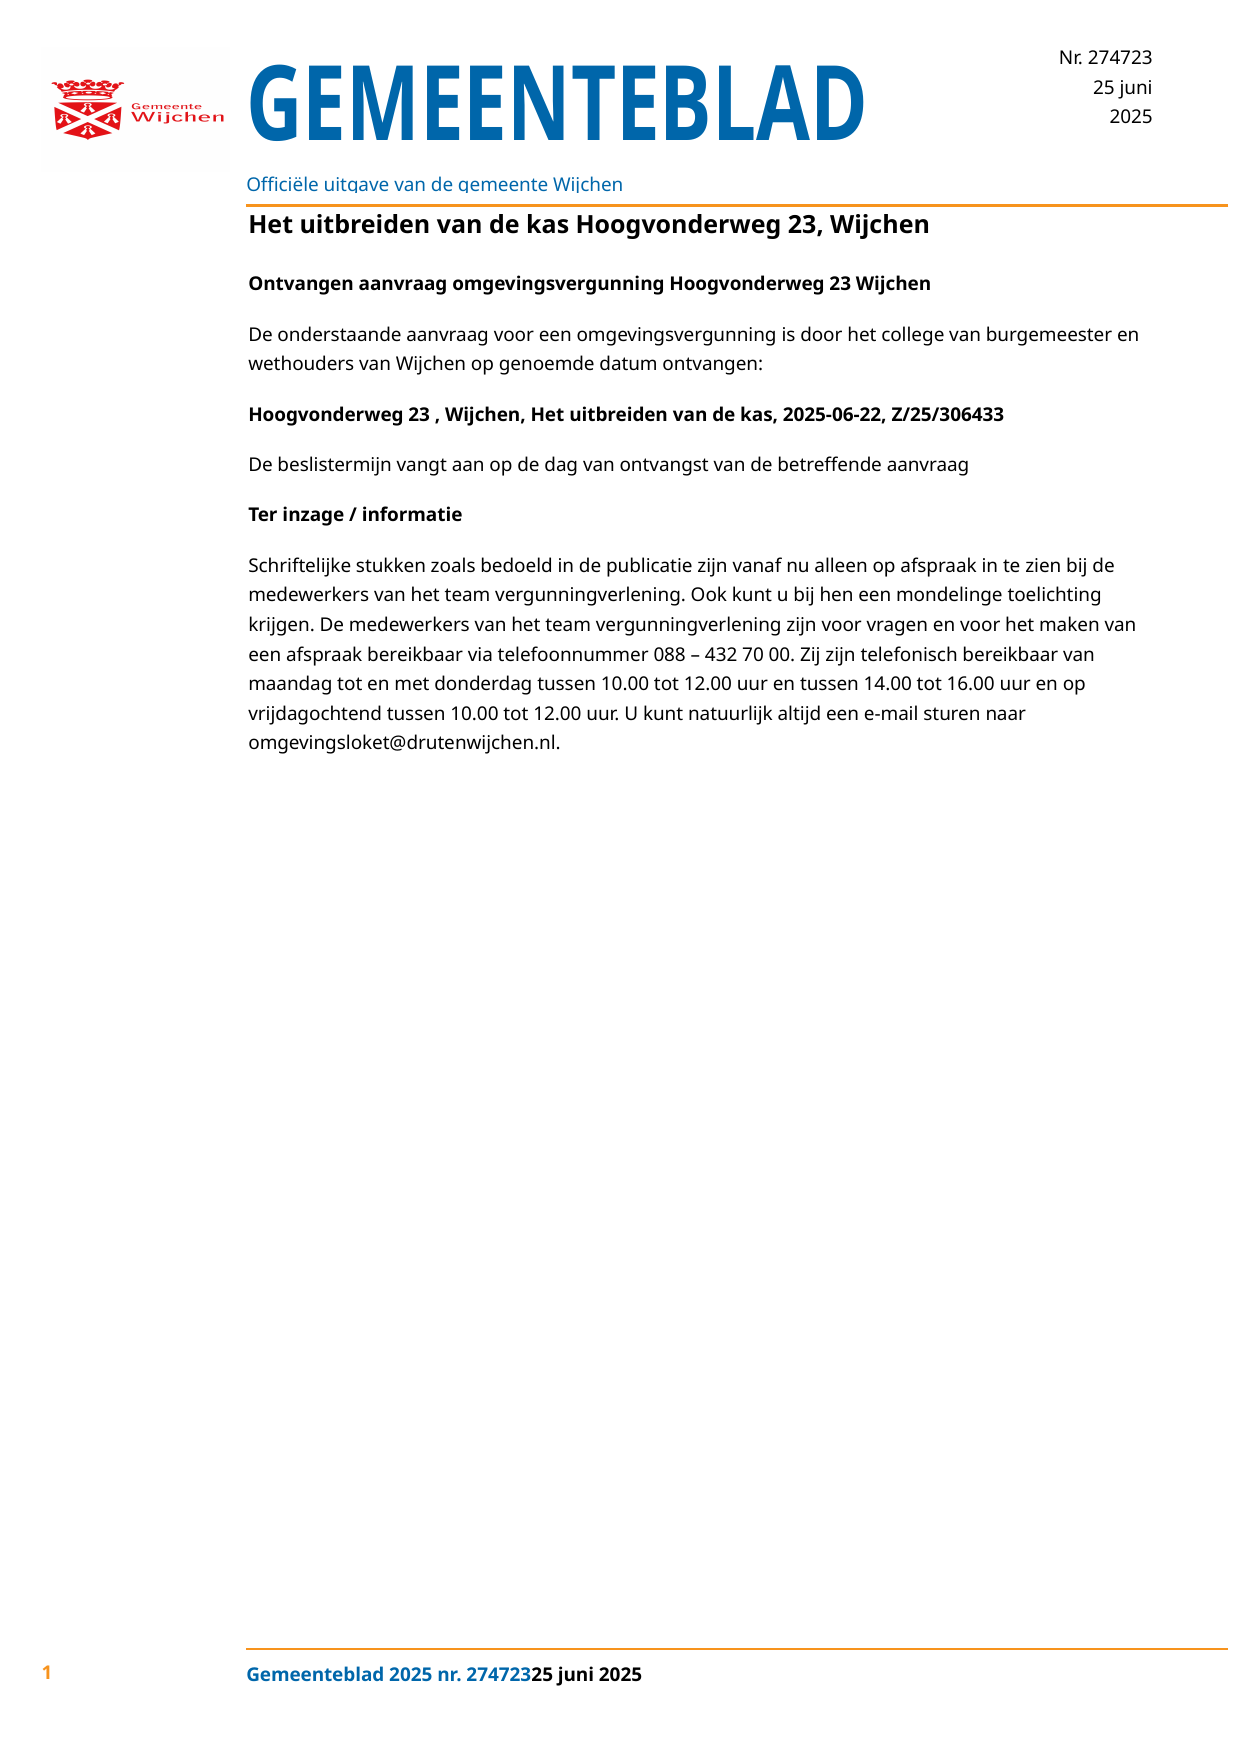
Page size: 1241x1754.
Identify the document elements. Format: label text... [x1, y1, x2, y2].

text Ter inzage / informatie [248, 502, 1152, 527]
text Het uitbreiden van de kas Hoogvonderweg 23, Wijchen [248, 207, 1152, 241]
text Ontvangen aanvraag omgevingsvergunning Hoogvonderweg 23 Wijchen [248, 270, 1152, 296]
text Schriftelijke stukken zoals bedoeld in de publicatie zijn vanaf nu alleen op afspraak in te zien bij de medewerkers van het team vergunningverlening. Ook kunt u bij hen een mondelinge toelichting krijgen. De medewerkers van het team vergunningverlening zijn voor vragen en voor het maken van een afspraak bereikbaar via telefoonnummer 088 – 432 70 00. Zij zijn telefonisch bereikbaar van maandag tot en met donderdag tussen 10.00 tot 12.00 uur en tussen 14.00 tot 16.00 uur en op vrijdagochtend tussen 10.00 tot 12.00 uur. U kunt natuurlijk altijd een e-mail sturen naar omgevingsloket@drutenwijchen.nl. [248, 552, 1152, 755]
text Hoogvonderweg 23 , Wijchen, Het uitbreiden van de kas, 2025-06-22, Z/25/306433 [248, 401, 1152, 426]
text De onderstaande aanvraag voor een omgevingsvergunning is door het college van burgemeester en wethouders van Wijchen op genoemde datum ontvangen: [248, 321, 1152, 376]
text De beslistermijn vangt aan op de dag van ontvangst van de betreffende aanvraag [248, 451, 1152, 477]
picture [41, 47, 231, 172]
